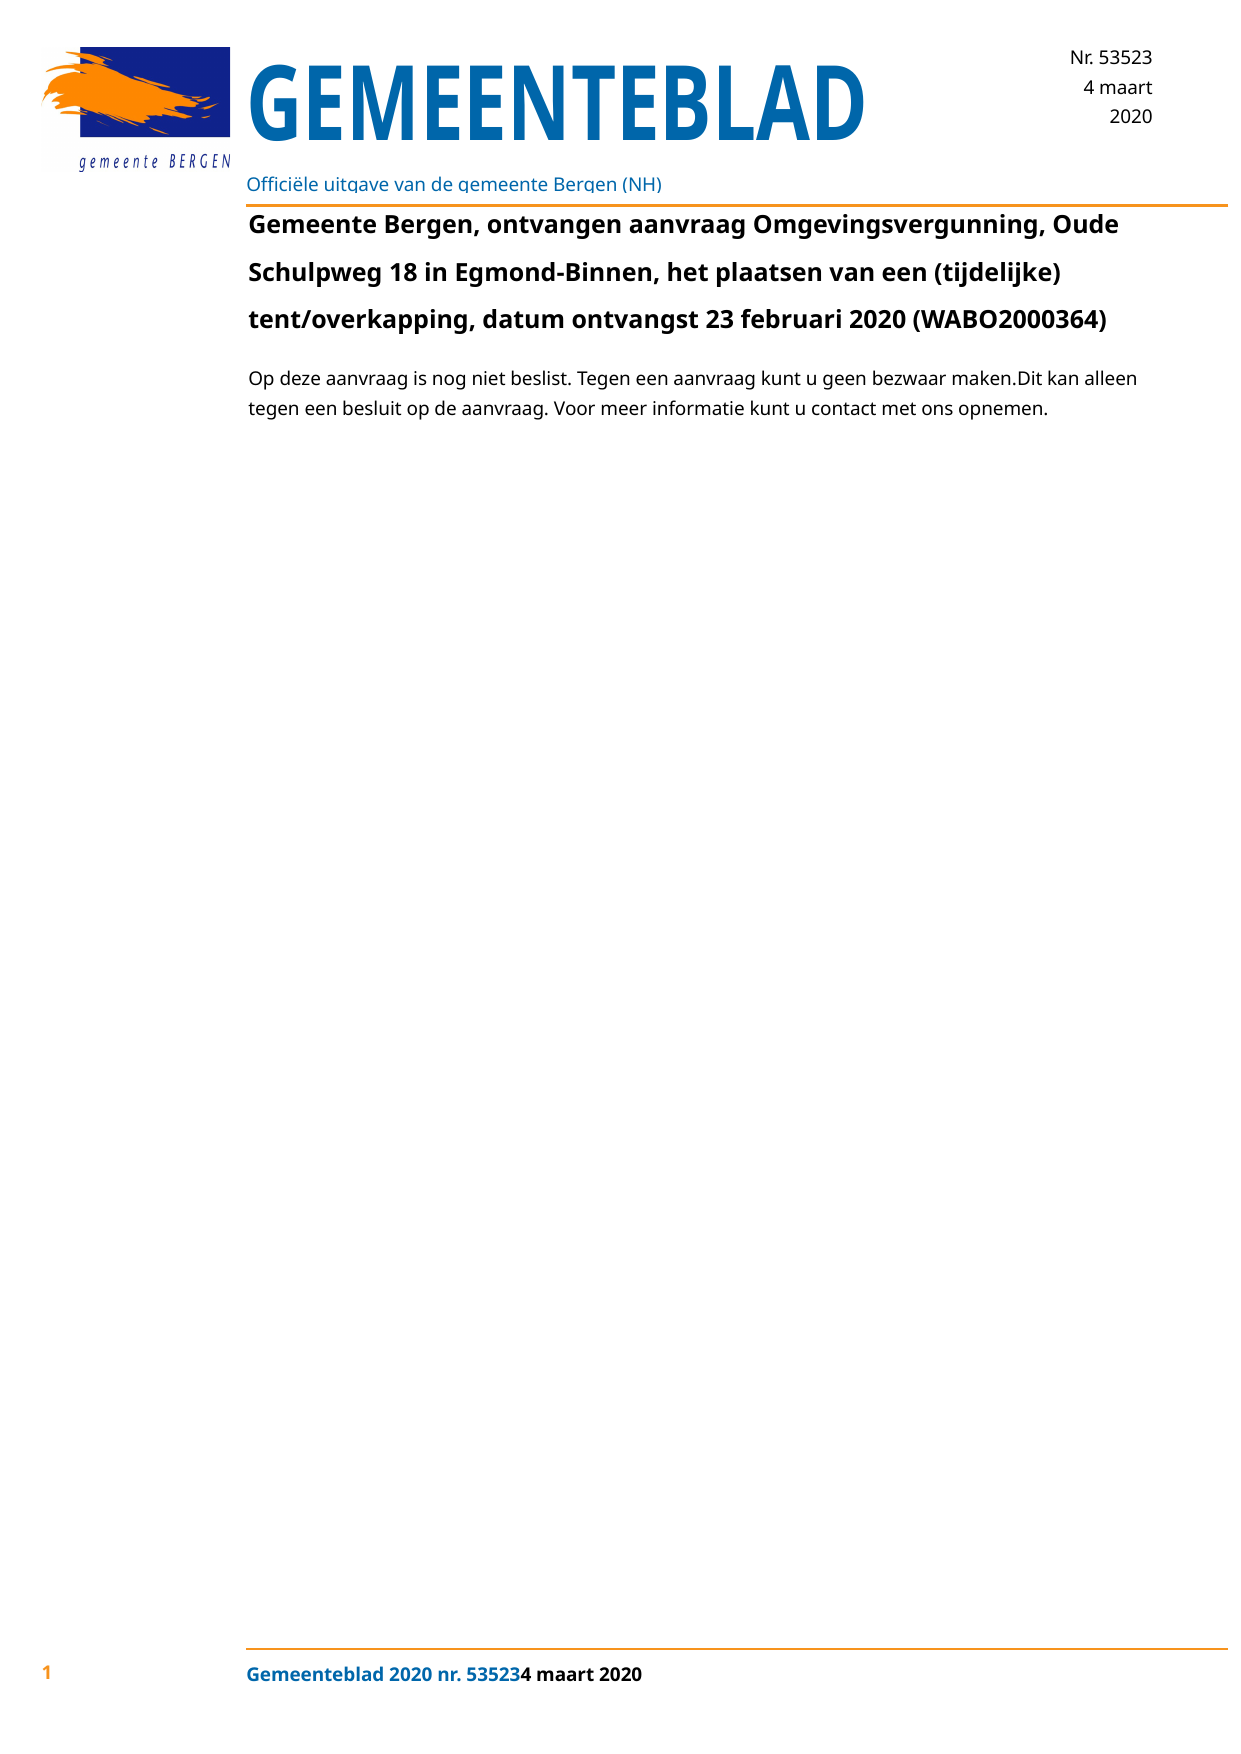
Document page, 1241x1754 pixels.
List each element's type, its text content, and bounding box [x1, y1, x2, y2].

text Gemeente Bergen, ontvangen aanvraag Omgevingsvergunning, Oude Schulpweg 18 in Egmond-Binnen, het plaatsen van een (tijdelijke) tent/overkapping, datum ontvangst 23 februari 2020 (WABO2000364) [248, 207, 1152, 336]
picture [41, 47, 231, 172]
text Op deze aanvraag is nog niet beslist. Tegen een aanvraag kunt u geen bezwaar maken.Dit kan alleen tegen een besluit op de aanvraag. Voor meer informatie kunt u contact met ons opnemen. [248, 366, 1152, 421]
